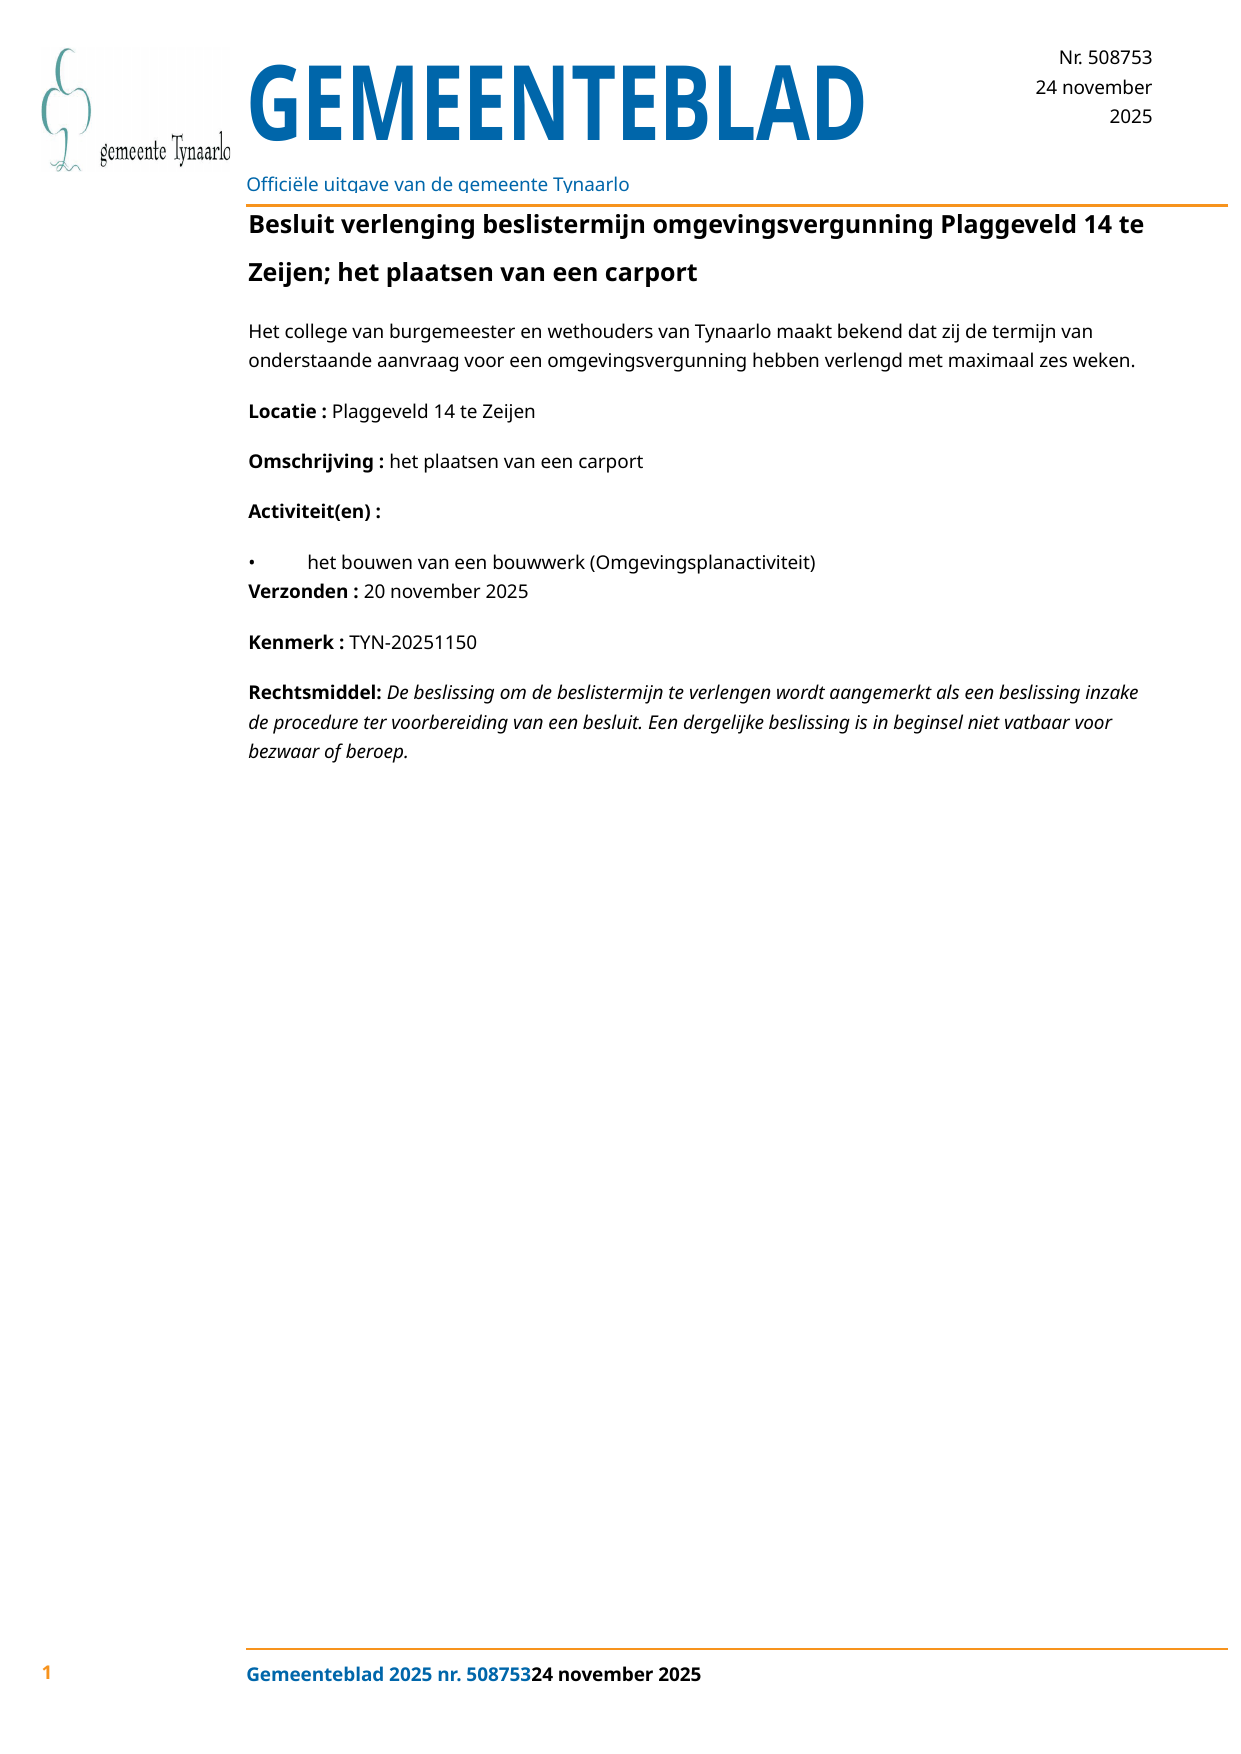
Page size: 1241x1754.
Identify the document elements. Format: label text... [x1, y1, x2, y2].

text Kenmerk : TYN-20251150 [248, 629, 1152, 655]
text Omschrijving : het plaatsen van een carport [248, 448, 1152, 474]
text Het college van burgemeester en wethouders van Tynaarlo maakt bekend dat zij de termijn van onderstaande aanvraag voor een omgevingsvergunning hebben verlengd met maximaal zes weken. [248, 318, 1152, 373]
text Locatie : Plaggeveld 14 te Zeijen [248, 398, 1152, 424]
text Rechtsmiddel: De beslissing om de beslistermijn te verlengen wordt aangemerkt als een beslissing inzake de procedure ter voorbereiding van een besluit. Een dergelijke beslissing is in beginsel niet vatbaar voor bezwaar of beroep. [248, 679, 1152, 764]
text Besluit verlenging beslistermijn omgevingsvergunning Plaggeveld 14 te Zeijen; het plaatsen van een carport [248, 207, 1152, 288]
text Activiteit(en) : [248, 499, 1152, 524]
list het bouwen van een bouwwerk (Omgevingsplanactiviteit) [248, 549, 1152, 575]
text Verzonden : 20 november 2025 [248, 579, 1152, 604]
picture [41, 47, 231, 172]
